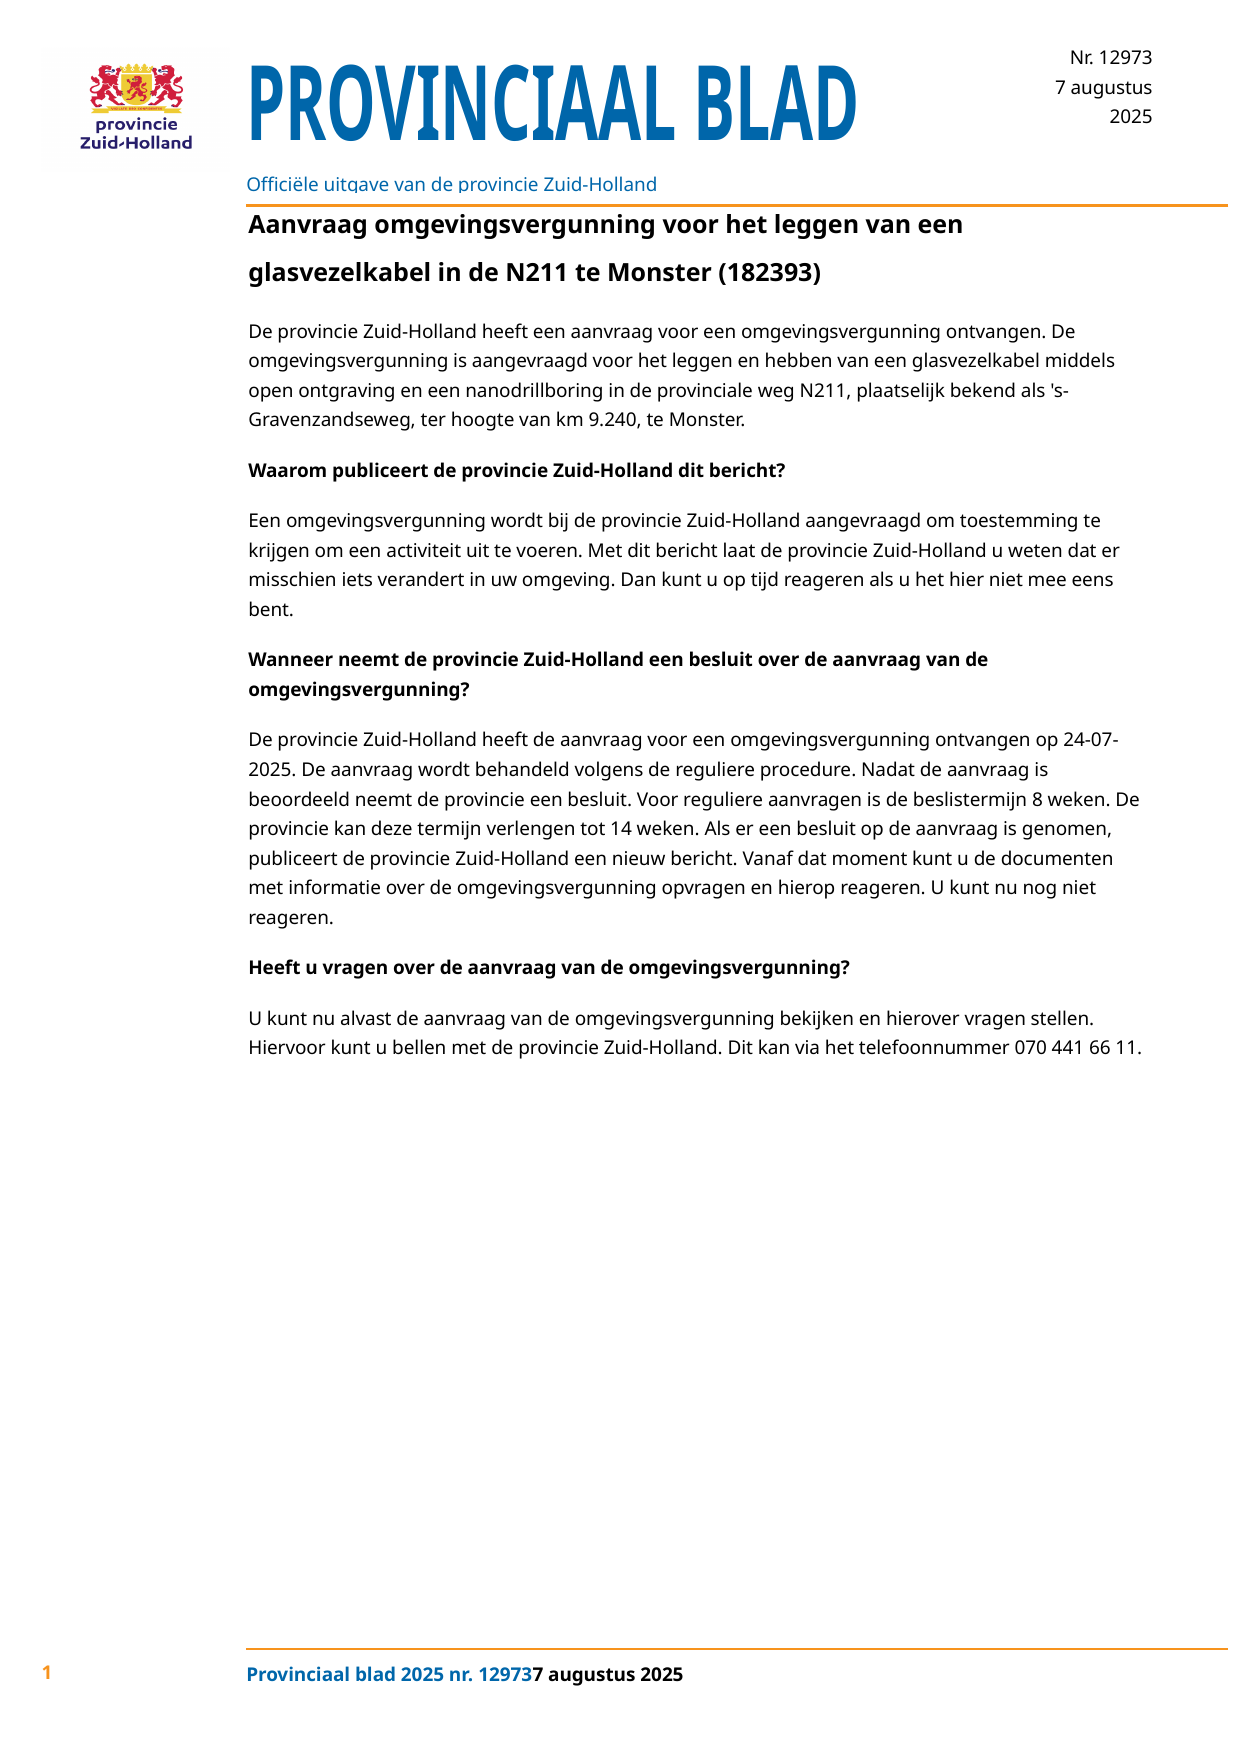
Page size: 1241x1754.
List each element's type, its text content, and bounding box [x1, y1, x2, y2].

text Wanneer neemt de provincie Zuid-Holland een besluit over de aanvraag van de omgevingsvergunning? [248, 647, 1152, 702]
text Een omgevingsvergunning wordt bij de provincie Zuid-Holland aangevraagd om toestemming te krijgen om een activiteit uit te voeren. Met dit bericht laat de provincie Zuid-Holland u weten dat er misschien iets verandert in uw omgeving. Dan kunt u op tijd reageren als u het hier niet mee eens bent. [248, 507, 1152, 622]
text Heeft u vragen over de aanvraag van de omgevingsvergunning? [248, 954, 1152, 980]
text Waarom publiceert de provincie Zuid-Holland dit bericht? [248, 457, 1152, 483]
text De provincie Zuid-Holland heeft de aanvraag voor een omgevingsvergunning ontvangen op 24-07-2025. De aanvraag wordt behandeld volgens de reguliere procedure. Nadat de aanvraag is beoordeeld neemt de provincie een besluit. Voor reguliere aanvragen is de beslistermijn 8 weken. De provincie kan deze termijn verlengen tot 14 weken. Als er een besluit op de aanvraag is genomen, publiceert de provincie Zuid-Holland een nieuw bericht. Vanaf dat moment kunt u de documenten met informatie over de omgevingsvergunning opvragen en hierop reageren. U kunt nu nog niet reageren. [248, 727, 1152, 930]
text U kunt nu alvast de aanvraag van de omgevingsvergunning bekijken en hierover vragen stellen. Hiervoor kunt u bellen met de provincie Zuid-Holland. Dit kan via het telefoonnummer 070 441 66 11. [248, 1005, 1152, 1060]
text De provincie Zuid-Holland heeft een aanvraag voor een omgevingsvergunning ontvangen. De omgevingsvergunning is aangevraagd voor het leggen en hebben van een glasvezelkabel middels open ontgraving en een nanodrillboring in de provinciale weg N211, plaatselijk bekend als 's-Gravenzandseweg, ter hoogte van km 9.240, te Monster. [248, 318, 1152, 432]
picture [41, 47, 231, 172]
text Aanvraag omgevingsvergunning voor het leggen van een glasvezelkabel in de N211 te Monster (182393) [248, 207, 1152, 288]
